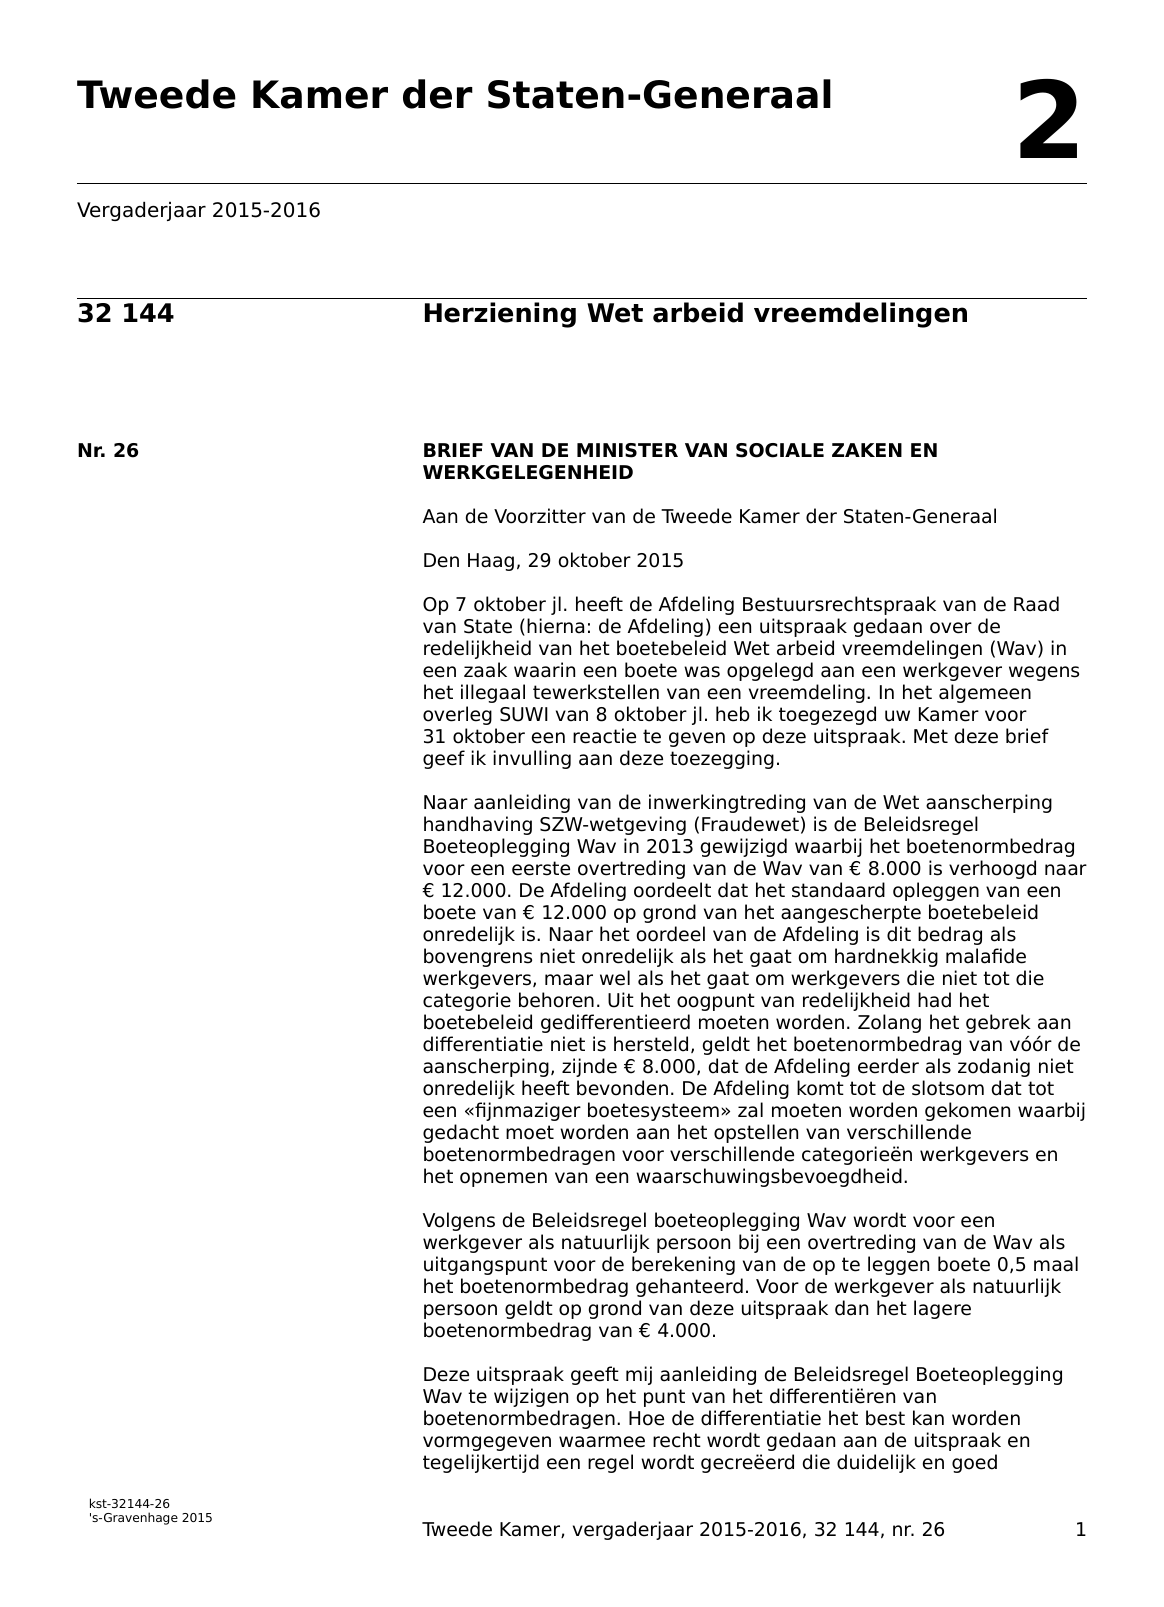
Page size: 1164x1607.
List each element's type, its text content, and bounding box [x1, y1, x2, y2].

text Naar aanleiding van de inwerkingtreding van de Wet aanscherping handhaving SZW-wetgeving (Fraudewet) is de Beleidsregel Boeteoplegging Wav in 2013 gewijzigd waarbij het boetenormbedrag voor een eerste overtreding van de Wav van € 8.000 is verhoogd naar € 12.000. De Afdeling oordeelt dat het standaard opleggen van een boete van € 12.000 op grond van het aangescherpte boetebeleid onredelijk is. Naar het oordeel van de Afdeling is dit bedrag als bovengrens niet onredelijk als het gaat om hardnekkig malafide werkgevers, maar wel als het gaat om werkgevers die niet tot die categorie behoren. Uit het oogpunt van redelijkheid had het boetebeleid gedifferentieerd moeten worden. Zolang het gebrek aan differentiatie niet is hersteld, geldt het boetenormbedrag van vóór de aanscherping, zijnde € 8.000, dat de Afdeling eerder als zodanig niet onredelijk heeft bevonden. De Afdeling komt tot de slotsom dat tot een «fijnmaziger boetesysteem» zal moeten worden gekomen waarbij gedacht moet worden aan het opstellen van verschillende boetenormbedragen voor verschillende categorieën werkgevers en het opnemen van een waarschuwingsbevoegdheid. [422, 792, 1087, 1188]
subtitle 32 144 Herziening Wet arbeid vreemdelingen [77, 299, 1087, 329]
text 's-Gravenhage 2015 [88, 1511, 323, 1525]
table_header Tweede Kamer der Staten-Generaal [77, 59, 886, 183]
text Deze uitspraak geeft mij aanleiding de Beleidsregel Boeteoplegging Wav te wijzigen op het punt van het differentiëren van boetenormbedragen. Hoe de differentiatie het best kan worden vormgegeven waarmee recht wordt gedaan aan de uitspraak en tegelijkertijd een regel wordt gecreëerd die duidelijk en goed [422, 1364, 1087, 1474]
text Op 7 oktober jl. heeft de Afdeling Bestuursrechtspraak van de Raad van State (hierna: de Afdeling) een uitspraak gedaan over de redelijkheid van het boetebeleid Wet arbeid vreemdelingen (Wav) in een zaak waarin een boete was opgelegd aan een werkgever wegens het illegaal tewerkstellen van een vreemdeling. In het algemeen overleg SUWI van 8 oktober jl. heb ik toegezegd uw Kamer voor 31 oktober een reactie te geven op deze uitspraak. Met deze brief geef ik invulling aan deze toezegging. [422, 594, 1087, 770]
table_header 2 [886, 59, 1087, 183]
text Den Haag, 29 oktober 2015 [422, 550, 1087, 572]
text Volgens de Beleidsregel boeteoplegging Wav wordt voor een werkgever als natuurlijk persoon bij een overtreding van de Wav als uitgangspunt voor de berekening van de op te leggen boete 0,5 maal het boetenormbedrag gehanteerd. Voor de werkgever als natuurlijk persoon geldt op grond van deze uitspraak dan het lagere boetenormbedrag van € 4.000. [422, 1210, 1087, 1342]
text Aan de Voorzitter van de Tweede Kamer der Staten-Generaal [422, 506, 1087, 528]
text kst-32144-26 [88, 1497, 323, 1511]
subtitle Nr. 26 BRIEF VAN DE MINISTER VAN SOCIALE ZAKEN EN WERKGELEGENHEID [77, 440, 1087, 484]
table_cell Vergaderjaar 2015-2016 [77, 184, 1087, 298]
